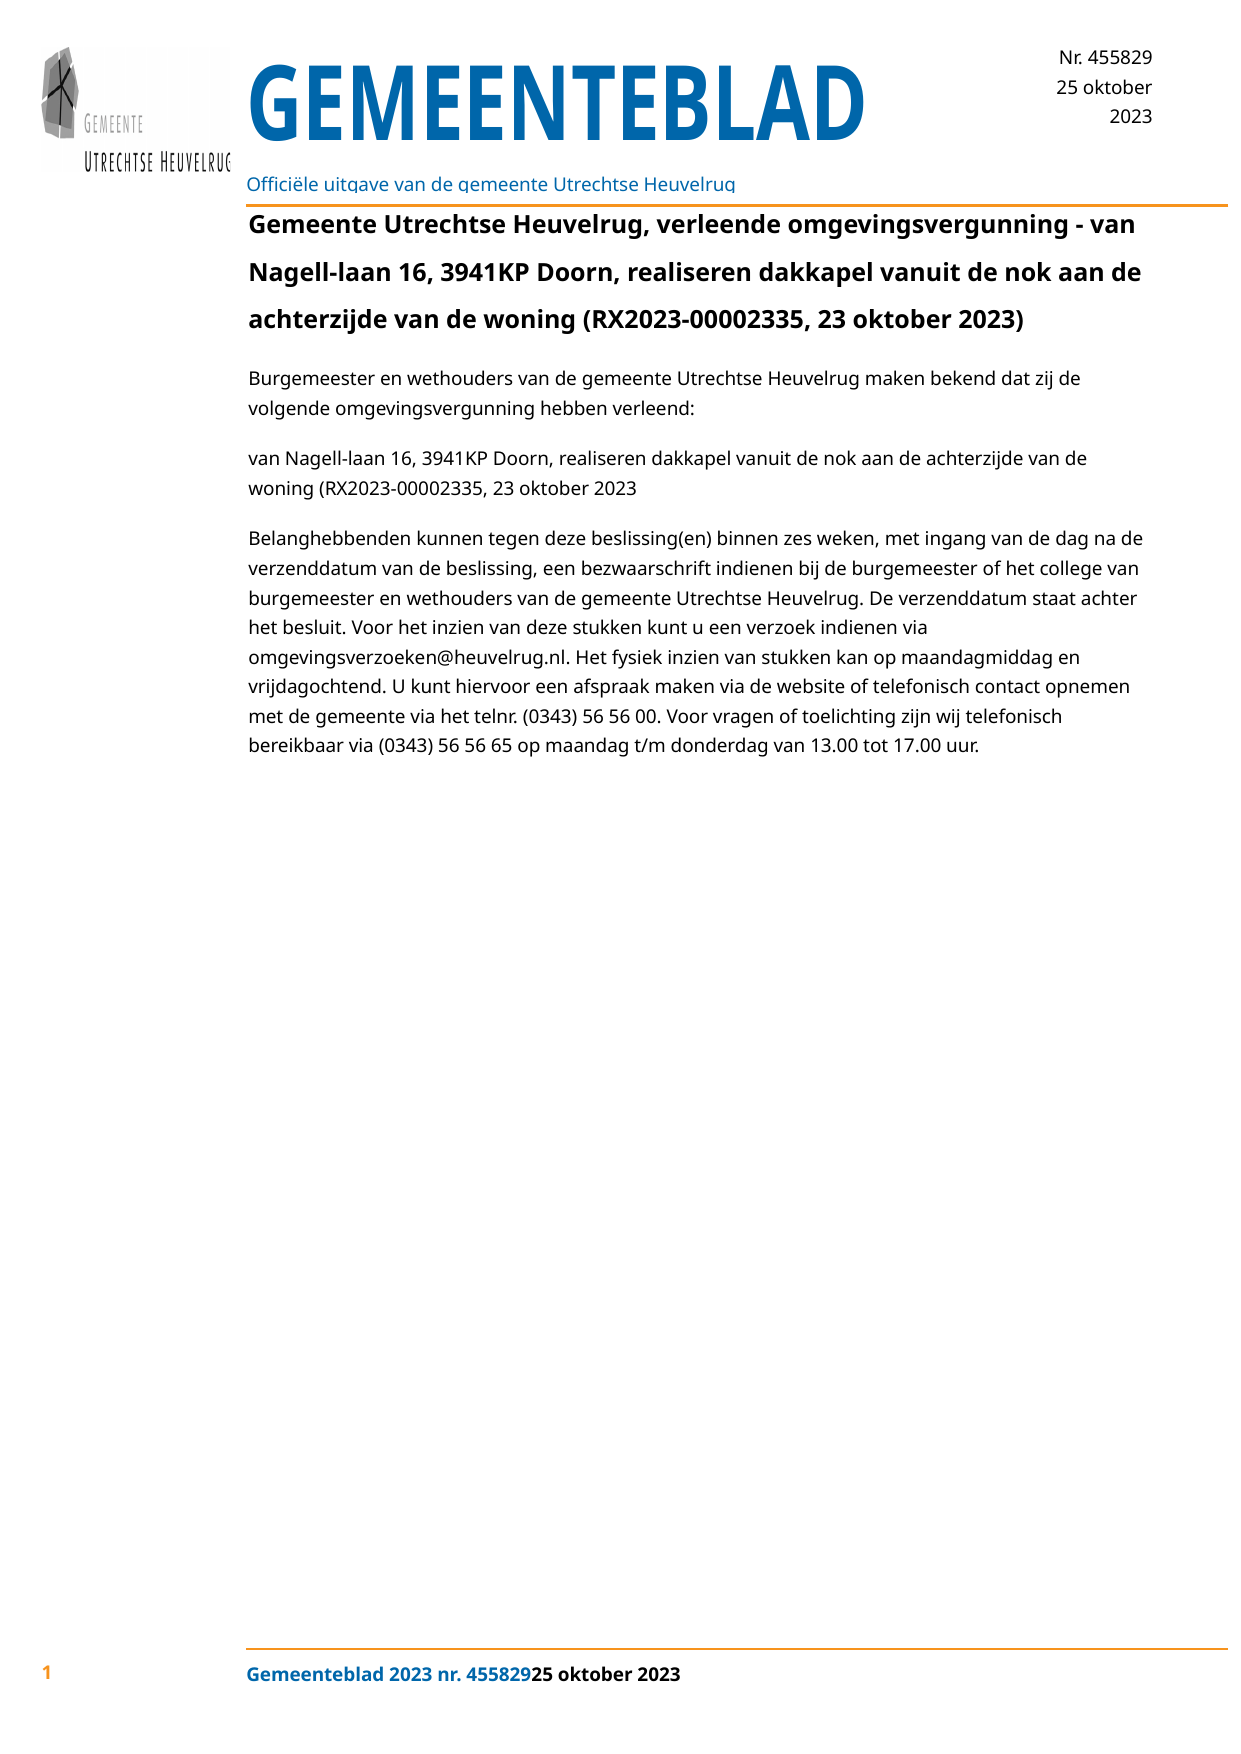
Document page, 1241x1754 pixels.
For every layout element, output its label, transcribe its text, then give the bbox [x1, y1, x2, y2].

text Gemeente Utrechtse Heuvelrug, verleende omgevingsvergunning - van Nagell-laan 16, 3941KP Doorn, realiseren dakkapel vanuit de nok aan de achterzijde van de woning (RX2023-00002335, 23 oktober 2023) [248, 207, 1152, 336]
text Belanghebbenden kunnen tegen deze beslissing(en) binnen zes weken, met ingang van de dag na de verzenddatum van de beslissing, een bezwaarschrift indienen bij de burgemeester of het college van burgemeester en wethouders van de gemeente Utrechtse Heuvelrug. De verzenddatum staat achter het besluit. Voor het inzien van deze stukken kunt u een verzoek indienen via omgevingsverzoeken@heuvelrug.nl. Het fysiek inzien van stukken kan op maandagmiddag en vrijdagochtend. U kunt hiervoor een afspraak maken via de website of telefonisch contact opnemen met de gemeente via het telnr. (0343) 56 56 00. Voor vragen of toelichting zijn wij telefonisch bereikbaar via (0343) 56 56 65 op maandag t/m donderdag van 13.00 tot 17.00 uur. [248, 526, 1152, 758]
text Burgemeester en wethouders van de gemeente Utrechtse Heuvelrug maken bekend dat zij de volgende omgevingsvergunning hebben verleend: [248, 366, 1152, 421]
picture [41, 47, 231, 172]
text van Nagell-laan 16, 3941KP Doorn, realiseren dakkapel vanuit de nok aan de achterzijde van de woning (RX2023-00002335, 23 oktober 2023 [248, 446, 1152, 501]
